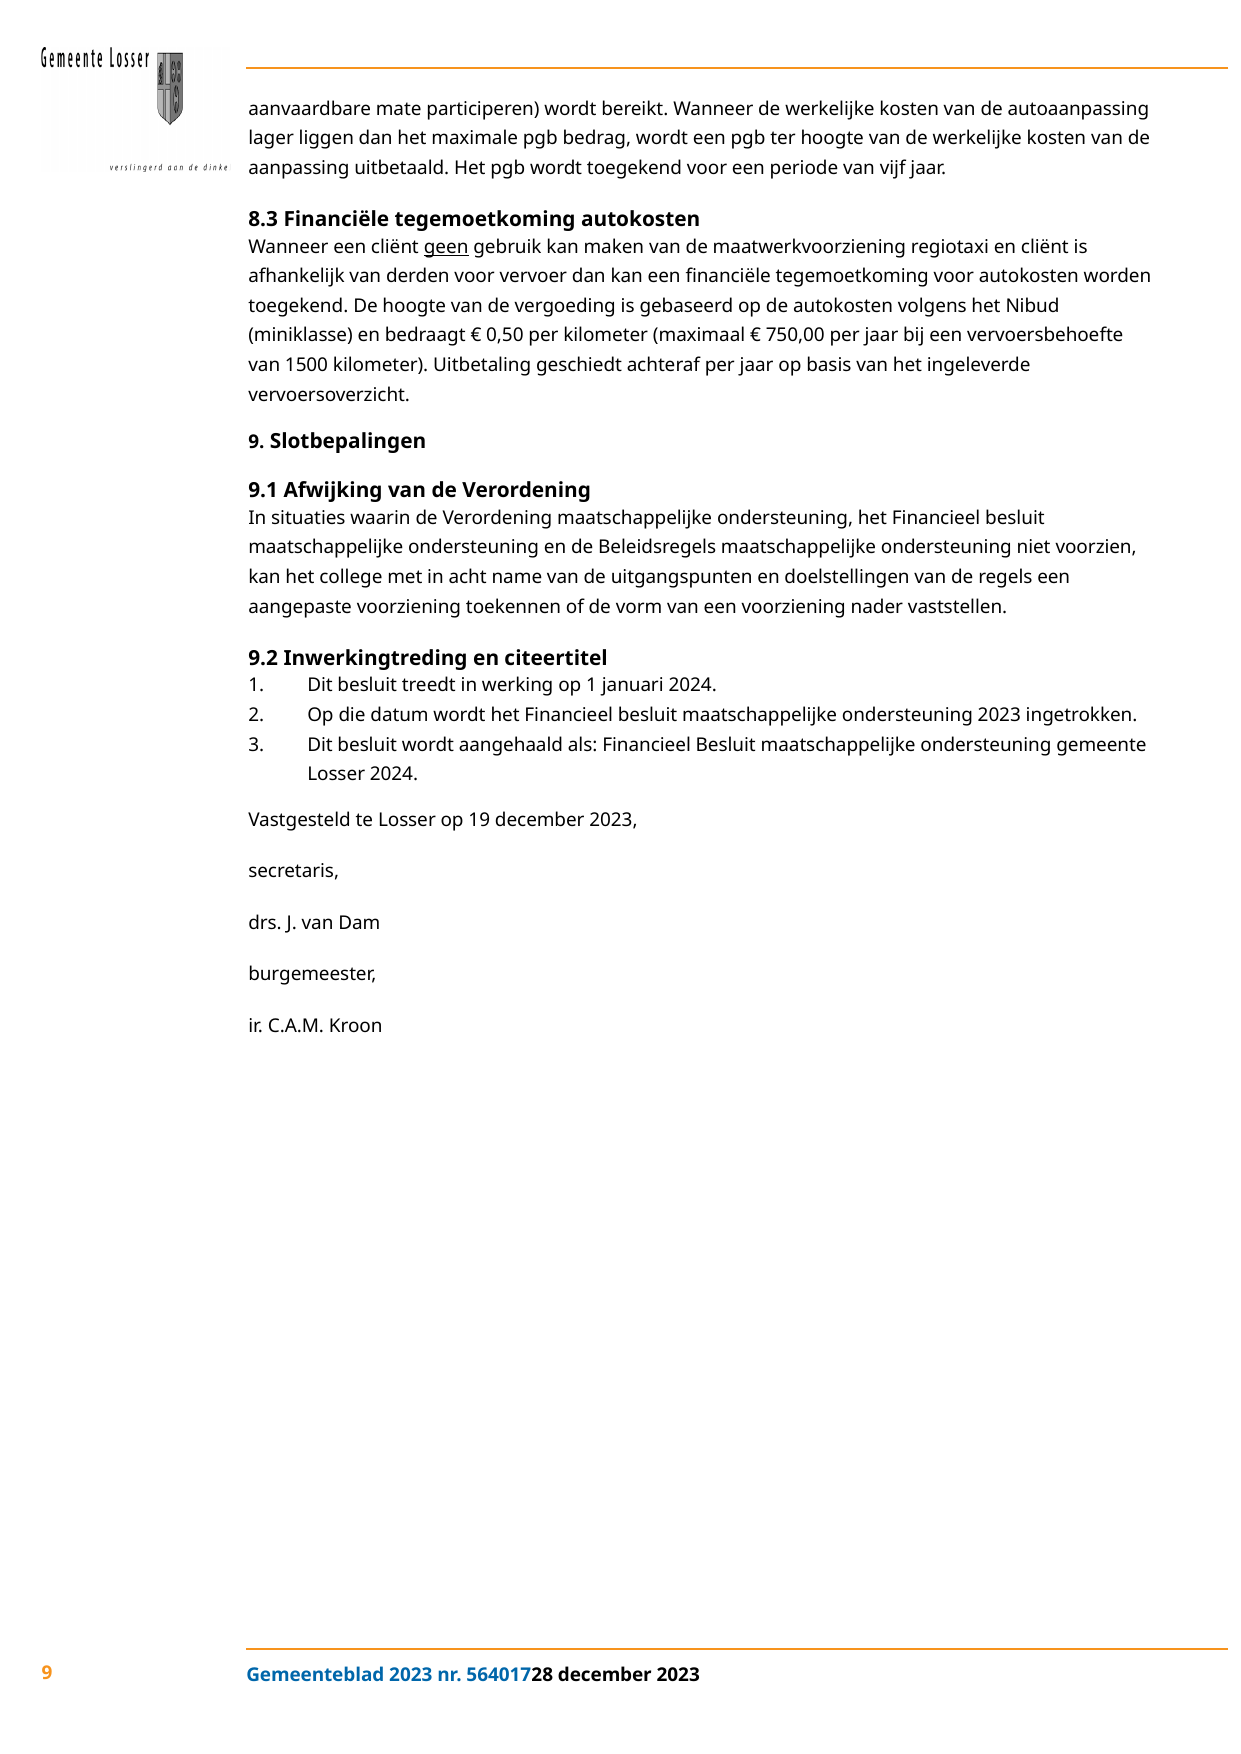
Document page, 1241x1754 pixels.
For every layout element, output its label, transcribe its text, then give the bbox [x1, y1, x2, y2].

text aanvaardbare mate participeren) wordt bereikt. Wanneer de werkelijke kosten van de autoaanpassing lager liggen dan het maximale pgb bedrag, wordt een pgb ter hoogte van de werkelijke kosten van de aanpassing uitbetaald. Het pgb wordt toegekend voor een periode van vijf jaar. [248, 95, 1152, 180]
text 9.2 Inwerkingtreding en citeertitel [248, 643, 1152, 672]
picture [41, 47, 231, 172]
text ir. C.A.M. Kroon [248, 1012, 1152, 1038]
text 9.1 Afwijking van de Verordening [248, 476, 1152, 504]
text drs. J. van Dam [248, 909, 1152, 935]
list Dit besluit treedt in werking op 1 januari 2024. [248, 672, 1152, 697]
list Dit besluit wordt aangehaald als: Financieel Besluit maatschappelijke ondersteuning gemeente Losser 2024. [248, 731, 1152, 786]
text 9. Slotbepalingen [248, 426, 1152, 455]
text Vastgesteld te Losser op 19 december 2023, [248, 806, 1152, 832]
text secretaris, [248, 857, 1152, 883]
text burgemeester, [248, 960, 1152, 986]
text Wanneer een cliënt geen gebruik kan maken van de maatwerkvoorziening regiotaxi en cliënt is afhankelijk van derden voor vervoer dan kan een financiële tegemoetkoming voor autokosten worden toegekend. De hoogte van de vergoeding is gebaseerd op de autokosten volgens het Nibud (miniklasse) en bedraagt € 0,50 per kilometer (maximaal € 750,00 per jaar bij een vervoersbehoefte van 1500 kilometer). Uitbetaling geschiedt achteraf per jaar op basis van het ingeleverde vervoersoverzicht. [248, 233, 1152, 406]
text In situaties waarin de Verordening maatschappelijke ondersteuning, het Financieel besluit maatschappelijke ondersteuning en de Beleidsregels maatschappelijke ondersteuning niet voorzien, kan het college met in acht name van de uitgangspunten en doelstellingen van de regels een aangepaste voorziening toekennen of de vorm van een voorziening nader vaststellen. [248, 504, 1152, 618]
text 8.3 Financiële tegemoetkoming autokosten [248, 204, 1152, 233]
list Op die datum wordt het Financieel besluit maatschappelijke ondersteuning 2023 ingetrokken. [248, 701, 1152, 727]
